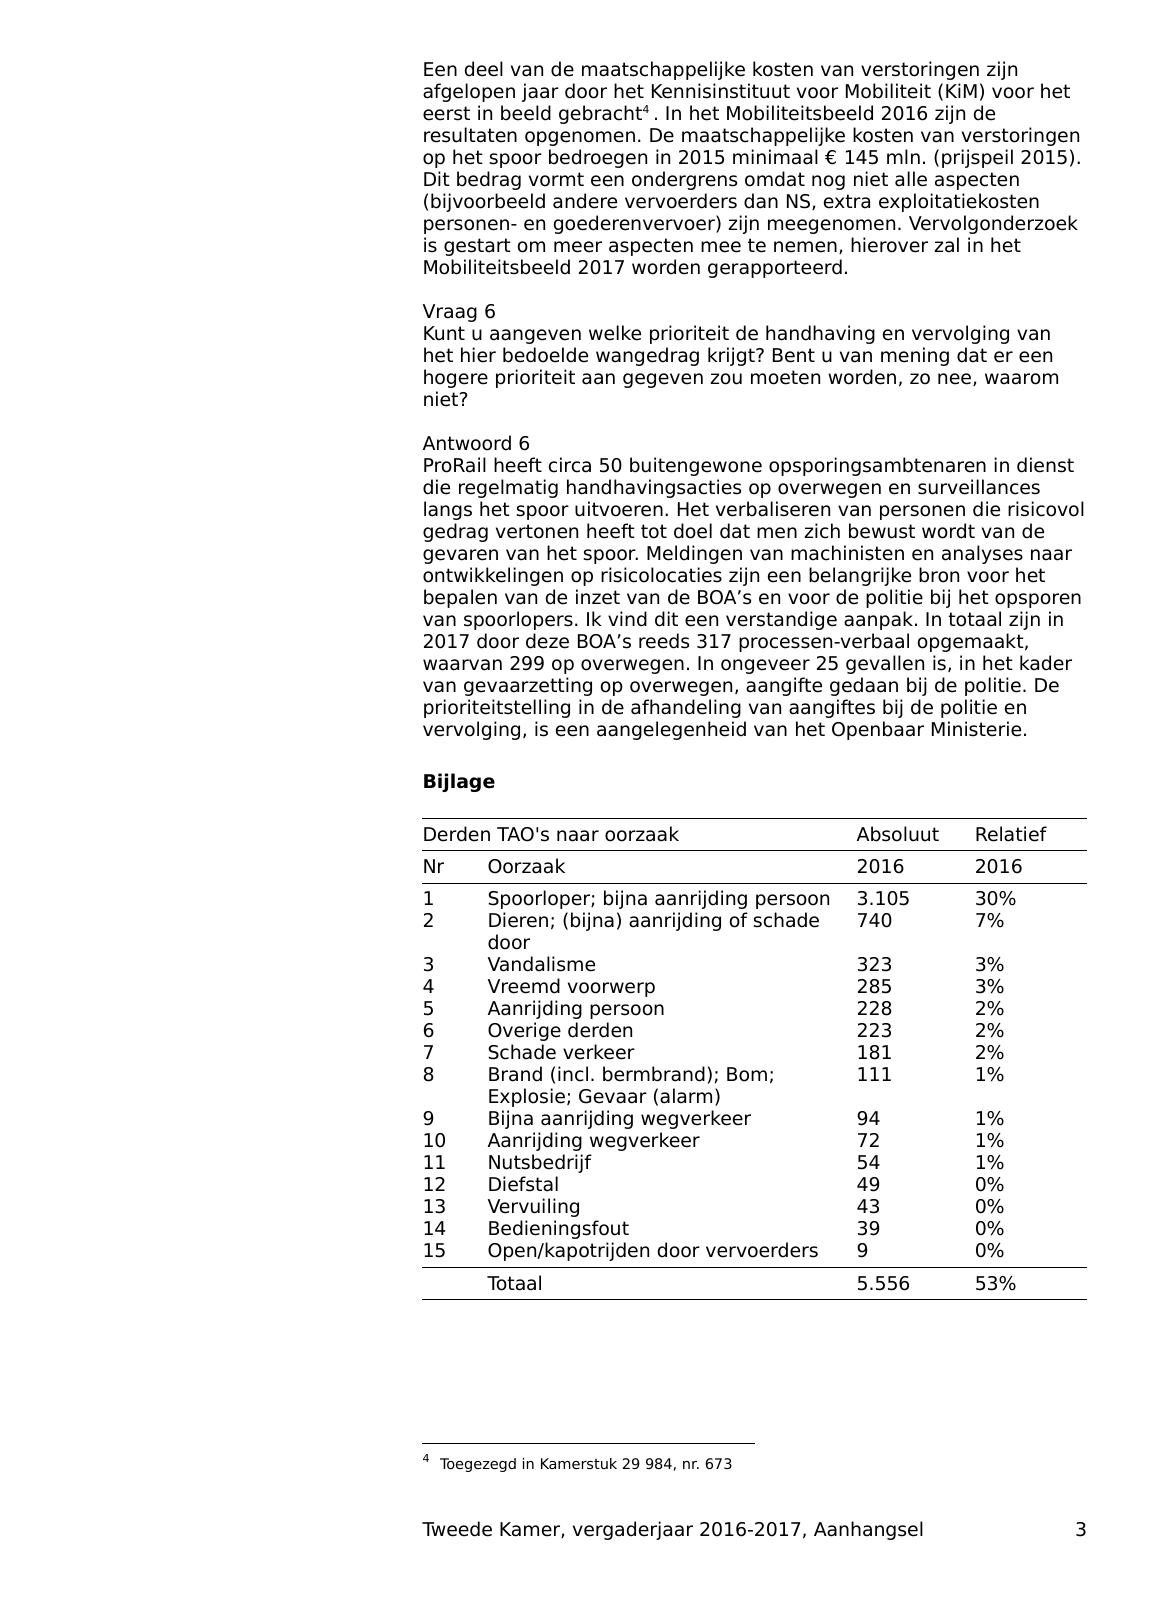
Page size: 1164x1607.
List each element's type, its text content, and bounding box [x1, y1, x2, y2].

table_cell 15 [422, 1240, 481, 1267]
table_cell 3 [422, 954, 481, 976]
table_cell 1% [969, 1108, 1087, 1130]
table_cell 13 [422, 1196, 481, 1218]
table_cell 2% [969, 998, 1087, 1020]
text Vraag 6 [422, 301, 1087, 323]
table_cell Nr [422, 851, 481, 883]
table_cell 2016 [850, 851, 968, 883]
table_cell 111 [850, 1064, 968, 1108]
table_cell 5 [422, 998, 481, 1020]
table_cell 228 [850, 998, 968, 1020]
table_cell 39 [850, 1218, 968, 1240]
table_cell Overige derden [481, 1020, 850, 1042]
table_cell 54 [850, 1152, 968, 1174]
table_cell Aanrijding persoon [481, 998, 850, 1020]
table_cell Brand (incl. bermbrand); Bom; Explosie; Gevaar (alarm) [481, 1064, 850, 1108]
table_cell 3% [969, 954, 1087, 976]
table_cell Totaal [481, 1268, 850, 1299]
table_cell 0% [969, 1218, 1087, 1240]
text Kunt u aangeven welke prioriteit de handhaving en vervolging van het hier bedoelde wangedrag krijgt? Bent u van mening dat er een hogere prioriteit aan gegeven zou moeten worden, zo nee, waarom niet? [422, 323, 1087, 411]
table_cell 0% [969, 1240, 1087, 1267]
table_cell Open/kapotrijden door vervoerders [481, 1240, 850, 1267]
table_cell 0% [969, 1174, 1087, 1196]
table_cell Dieren; (bijna) aanrijding of schade door [481, 910, 850, 954]
table_header Relatief [969, 819, 1087, 850]
text Toegezegd in Kamerstuk 29 984, nr. 673 [422, 1452, 1087, 1474]
table_cell 72 [850, 1130, 968, 1152]
table_cell 49 [850, 1174, 968, 1196]
table_cell 0% [969, 1196, 1087, 1218]
table_header Absoluut [850, 819, 968, 850]
table_cell 6 [422, 1020, 481, 1042]
table_cell 11 [422, 1152, 481, 1174]
table_cell 10 [422, 1130, 481, 1152]
table_cell 12 [422, 1174, 481, 1196]
table_cell 2 [422, 910, 481, 954]
table_cell Nutsbedrijf [481, 1152, 850, 1174]
table_cell Diefstal [481, 1174, 850, 1196]
table_cell Vervuiling [481, 1196, 850, 1218]
table_cell 2% [969, 1042, 1087, 1064]
table_cell 7 [422, 1042, 481, 1064]
subtitle Bijlage [422, 771, 1087, 793]
table_cell 2016 [969, 851, 1087, 883]
text Een deel van de maatschappelijke kosten van verstoringen zijn afgelopen jaar door het Kennisinstituut voor Mobiliteit (KiM) voor het eerst in beeld gebracht. In het Mobiliteitsbeeld 2016 zijn de resultaten opgenomen. De maatschappelijke kosten van verstoringen op het spoor bedroegen in 2015 minimaal € 145 mln. (prijspeil 2015). Dit bedrag vormt een ondergrens omdat nog niet alle aspecten (bijvoorbeeld andere vervoerders dan NS, extra exploitatiekosten personen- en goederenvervoer) zijn meegenomen. Vervolgonderzoek is gestart om meer aspecten mee te nemen, hierover zal in het Mobiliteitsbeeld 2017 worden gerapporteerd. [422, 59, 1087, 279]
table_cell 1% [969, 1130, 1087, 1152]
table_cell Aanrijding wegverkeer [481, 1130, 850, 1152]
table_cell 1% [969, 1152, 1087, 1174]
table_cell 94 [850, 1108, 968, 1130]
table_cell 53% [969, 1268, 1087, 1299]
table_cell 9 [422, 1108, 481, 1130]
table_cell [422, 1268, 481, 1299]
text ProRail heeft circa 50 buitengewone opsporingsambtenaren in dienst die regelmatig handhavingsacties op overwegen en surveillances langs het spoor uitvoeren. Het verbaliseren van personen die risicovol gedrag vertonen heeft tot doel dat men zich bewust wordt van de gevaren van het spoor. Meldingen van machinisten en analyses naar ontwikkelingen op risicolocaties zijn een belangrijke bron voor het bepalen van de inzet van de BOA’s en voor de politie bij het opsporen van spoorlopers. Ik vind dit een verstandige aanpak. In totaal zijn in 2017 door deze BOA’s reeds 317 processen-verbaal opgemaakt, waarvan 299 op overwegen. In ongeveer 25 gevallen is, in het kader van gevaarzetting op overwegen, aangifte gedaan bij de politie. De prioriteitstelling in de afhandeling van aangiftes bij de politie en vervolging, is een aangelegenheid van het Openbaar Ministerie. [422, 455, 1087, 741]
table_cell 181 [850, 1042, 968, 1064]
text Antwoord 6 [422, 433, 1087, 455]
table_cell 223 [850, 1020, 968, 1042]
table_cell 1 [422, 884, 481, 910]
table_header Derden TAO's naar oorzaak [422, 819, 850, 850]
table_cell 323 [850, 954, 968, 976]
table_cell 740 [850, 910, 968, 954]
table_cell 7% [969, 910, 1087, 954]
table_cell Bijna aanrijding wegverkeer [481, 1108, 850, 1130]
table_cell Oorzaak [481, 851, 850, 883]
table_cell Vreemd voorwerp [481, 976, 850, 998]
table_cell 30% [969, 884, 1087, 910]
table_cell 285 [850, 976, 968, 998]
table_cell Spoorloper; bijna aanrijding persoon [481, 884, 850, 910]
table_cell Bedieningsfout [481, 1218, 850, 1240]
table_cell 1% [969, 1064, 1087, 1108]
table_cell 9 [850, 1240, 968, 1267]
table_cell 43 [850, 1196, 968, 1218]
table_cell 8 [422, 1064, 481, 1108]
table_cell Vandalisme [481, 954, 850, 976]
table_cell 3% [969, 976, 1087, 998]
table_cell 3.105 [850, 884, 968, 910]
table_cell 2% [969, 1020, 1087, 1042]
table_cell 14 [422, 1218, 481, 1240]
table_cell 5.556 [850, 1268, 968, 1299]
table_cell Schade verkeer [481, 1042, 850, 1064]
table_cell 4 [422, 976, 481, 998]
